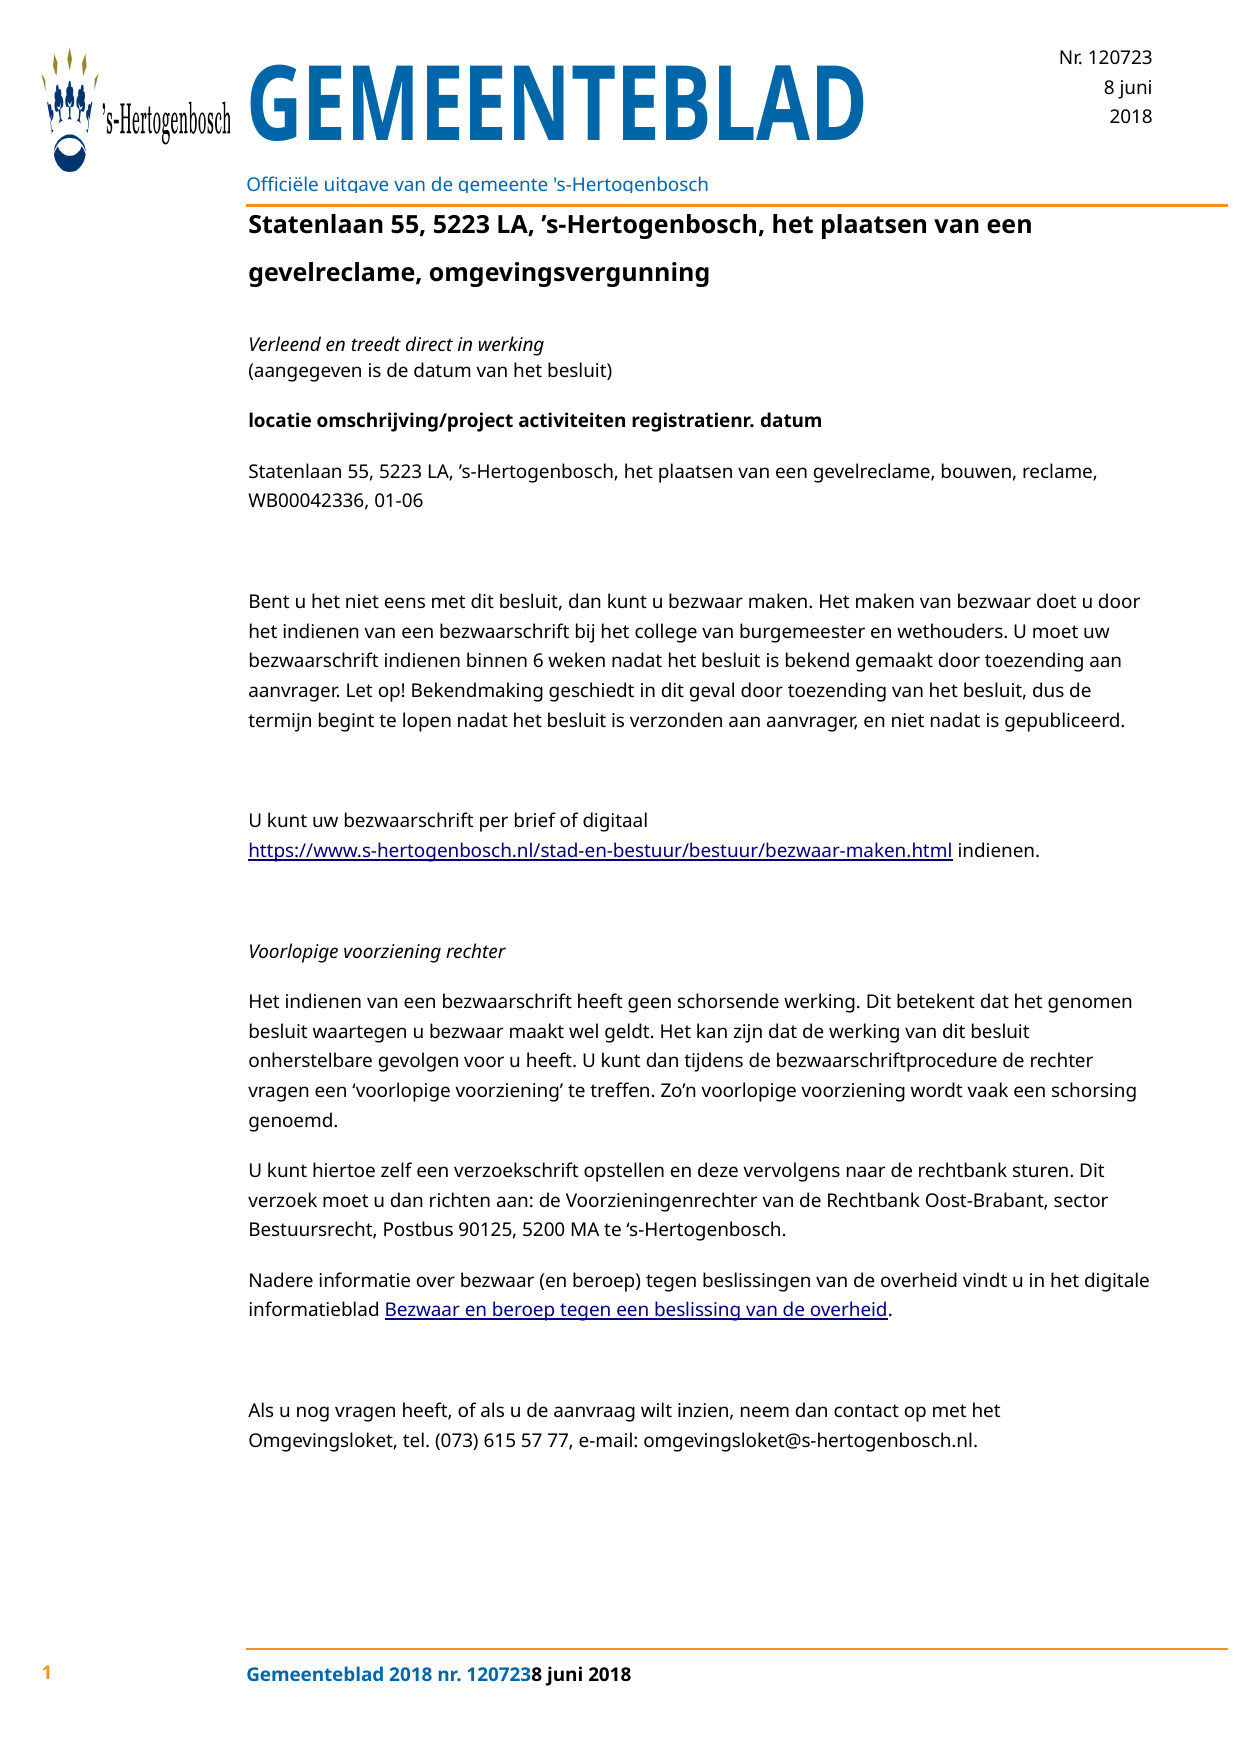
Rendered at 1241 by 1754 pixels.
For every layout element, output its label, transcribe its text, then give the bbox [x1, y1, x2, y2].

text Statenlaan 55, 5223 LA, ’s-Hertogenbosch, het plaatsen van een gevelreclame, omgevingsvergunning [248, 207, 1152, 288]
text Als u nog vragen heeft, of als u de aanvraag wilt inzien, neem dan contact op met het Omgevingsloket, tel. (073) 615 57 77, e-mail: omgevingsloket@s-hertogenbosch.nl. [248, 1397, 1152, 1452]
text Verleend en treedt direct in werking [248, 331, 1152, 357]
text Het indienen van een bezwaarschrift heeft geen schorsende werking. Dit betekent dat het genomen besluit waartegen u bezwaar maakt wel geldt. Het kan zijn dat de werking van dit besluit onherstelbare gevolgen voor u heeft. U kunt dan tijdens de bezwaarschriftprocedure de rechter vragen een ‘voorlopige voorziening’ te treffen. Zo’n voorlopige voorziening wordt vaak een schorsing genoemd. [248, 988, 1152, 1132]
text Bent u het niet eens met dit besluit, dan kunt u bezwaar maken. Het maken van bezwaar doet u door het indienen van een bezwaarschrift bij het college van burgemeester en wethouders. U moet uw bezwaarschrift indienen binnen 6 weken nadat het besluit is bekend gemaakt door toezending aan aanvrager. Let op! Bekendmaking geschiedt in dit geval door toezending van het besluit, dus de termijn begint te lopen nadat het besluit is verzonden aan aanvrager, en niet nadat is gepubliceerd. [248, 588, 1152, 732]
picture [41, 47, 231, 172]
text Voorlopige voorziening rechter [248, 938, 1152, 964]
text Nadere informatie over bezwaar (en beroep) tegen beslissingen van de overheid vindt u in het digitale informatieblad Bezwaar en beroep tegen een beslissing van de overheid. [248, 1267, 1152, 1322]
text (aangegeven is de datum van het besluit) [248, 357, 1152, 383]
text U kunt hiertoe zelf een verzoekschrift opstellen en deze vervolgens naar de rechtbank sturen. Dit verzoek moet u dan richten aan: de Voorzieningenrechter van de Rechtbank Oost-Brabant, sector Bestuursrecht, Postbus 90125, 5200 MA te ‘s-Hertogenbosch. [248, 1157, 1152, 1242]
text U kunt uw bezwaarschrift per brief of digitaal https://www.s-hertogenbosch.nl/stad-en-bestuur/bestuur/bezwaar-maken.html indienen. [248, 808, 1152, 863]
text Statenlaan 55, 5223 LA, ’s-Hertogenbosch, het plaatsen van een gevelreclame, bouwen, reclame, WB00042336, 01-06 [248, 458, 1152, 513]
text locatie omschrijving/project activiteiten registratienr. datum [248, 408, 1152, 433]
